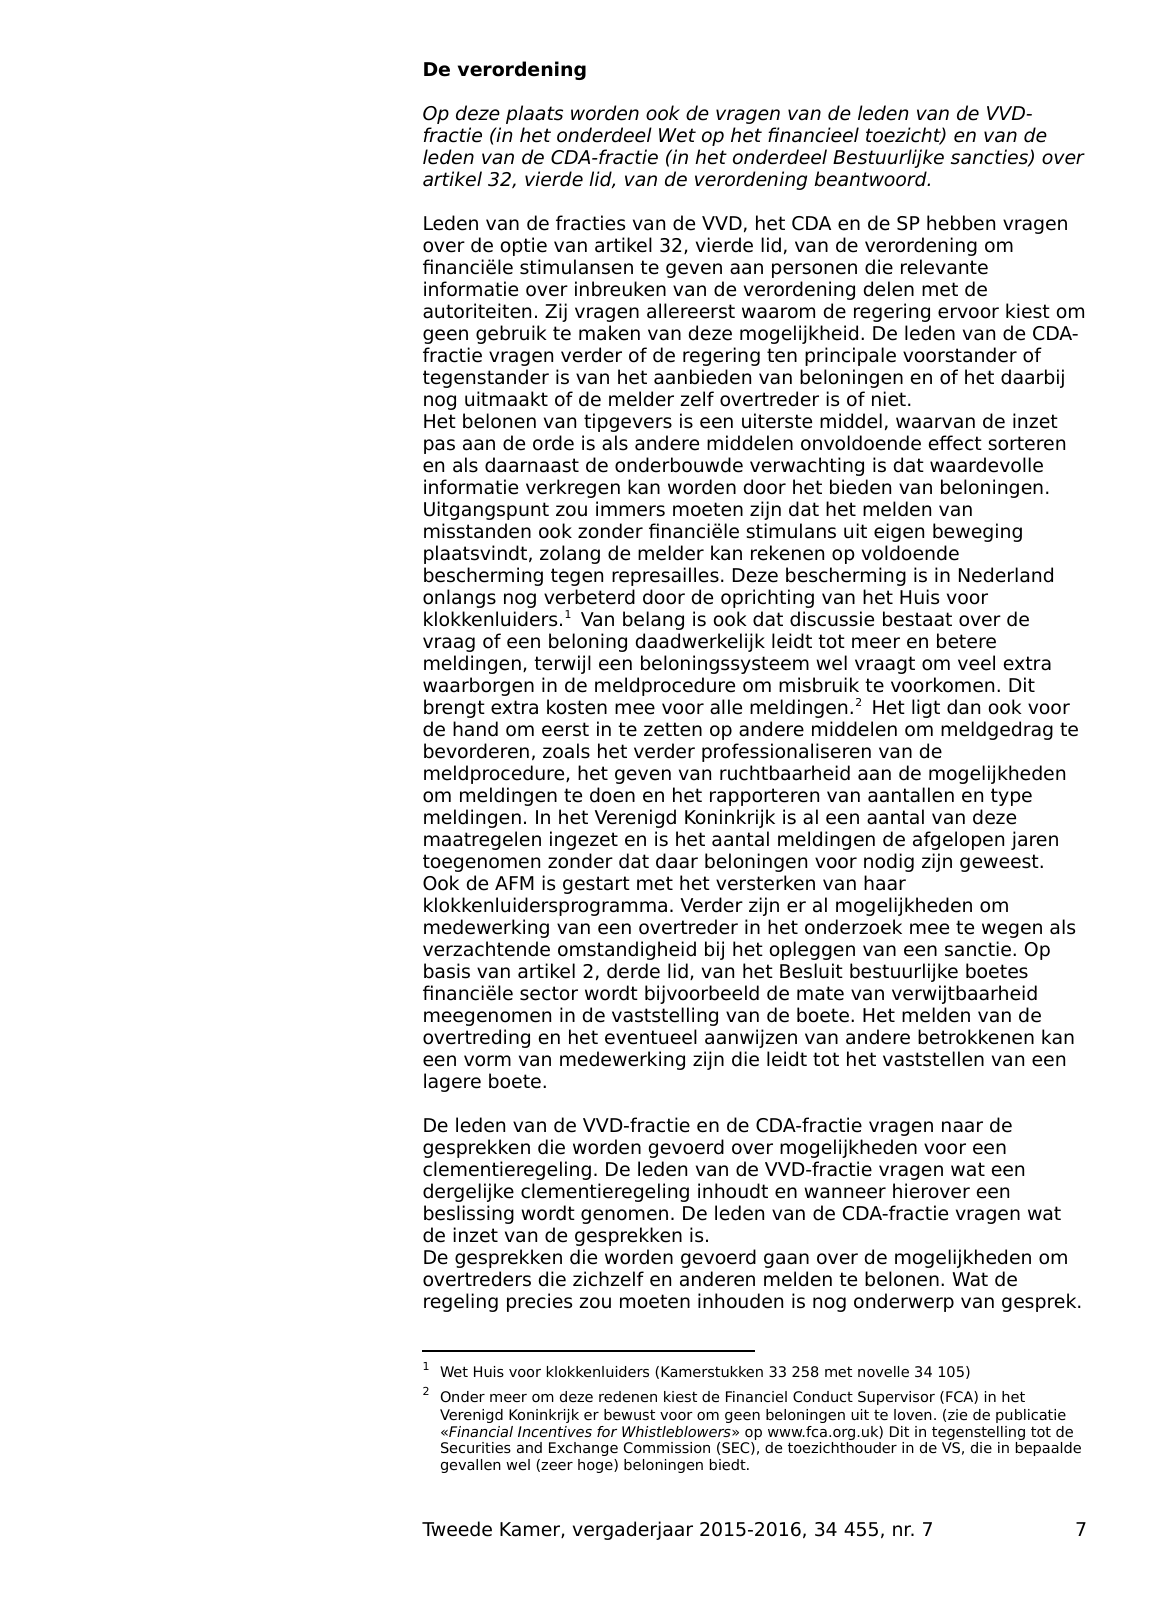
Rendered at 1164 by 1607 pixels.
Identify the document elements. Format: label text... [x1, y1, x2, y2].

text De gesprekken die worden gevoerd gaan over de mogelijkheden om overtreders die zichzelf en anderen melden te belonen. Wat de regeling precies zou moeten inhouden is nog onderwerp van gesprek. [422, 1247, 1087, 1312]
text Ook de AFM is gestart met het versterken van haar klokkenluidersprogramma. Verder zijn er al mogelijkheden om medewerking van een overtreder in het onderzoek mee te wegen als verzachtende omstandigheid bij het opleggen van een sanctie. Op basis van artikel 2, derde lid, van het Besluit bestuurlijke boetes financiële sector wordt bijvoorbeeld de mate van verwijtbaarheid meegenomen in de vaststelling van de boete. Het melden van de overtreding en het eventueel aanwijzen van andere betrokkenen kan een vorm van medewerking zijn die leidt tot het vaststellen van een lagere boete. [422, 873, 1087, 1092]
text De leden van de VVD-fractie en de CDA-fractie vragen naar de gesprekken die worden gevoerd over mogelijkheden voor een clementieregeling. De leden van de VVD-fractie vragen wat een dergelijke clementieregeling inhoudt en wanneer hierover een beslissing wordt genomen. De leden van de CDA-fractie vragen wat de inzet van de gesprekken is. [422, 1115, 1087, 1247]
text Leden van de fracties van de VVD, het CDA en de SP hebben vragen over de optie van artikel 32, vierde lid, van de verordening om financiële stimulansen te geven aan personen die relevante informatie over inbreuken van de verordening delen met de autoriteiten. Zij vragen allereerst waarom de regering ervoor kiest om geen gebruik te maken van deze mogelijkheid. De leden van de CDA-fractie vragen verder of de regering ten principale voorstander of tegenstander is van het aanbieden van beloningen en of het daarbij nog uitmaakt of de melder zelf overtreder is of niet. [422, 213, 1087, 411]
subtitle De verordening [422, 59, 1087, 81]
text Onder meer om deze redenen kiest de Financiel Conduct Supervisor (FCA) in het Verenigd Koninkrijk er bewust voor om geen beloningen uit te loven. (zie de publicatie «Financial Incentives for Whistleblowers» op www.fca.org.uk) Dit in tegenstelling tot de Securities and Exchange Commission (SEC), de toezichthouder in de VS, die in bepaalde gevallen wel (zeer hoge) beloningen biedt. [422, 1385, 1087, 1474]
text Wet Huis voor klokkenluiders (Kamerstukken 33 258 met novelle 34 105) [422, 1360, 1087, 1382]
text Het belonen van tipgevers is een uiterste middel, waarvan de inzet pas aan de orde is als andere middelen onvoldoende effect sorteren en als daarnaast de onderbouwde verwachting is dat waardevolle informatie verkregen kan worden door het bieden van beloningen. Uitgangspunt zou immers moeten zijn dat het melden van misstanden ook zonder financiële stimulans uit eigen beweging plaatsvindt, zolang de melder kan rekenen op voldoende bescherming tegen represailles. Deze bescherming is in Nederland onlangs nog verbeterd door de oprichting van het Huis voor klokkenluiders. Van belang is ook dat discussie bestaat over de vraag of een beloning daadwerkelijk leidt tot meer en betere meldingen, terwijl een beloningssysteem wel vraagt om veel extra waarborgen in de meldprocedure om misbruik te voorkomen. Dit brengt extra kosten mee voor alle meldingen. Het ligt dan ook voor de hand om eerst in te zetten op andere middelen om meldgedrag te bevorderen, zoals het verder professionaliseren van de meldprocedure, het geven van ruchtbaarheid aan de mogelijkheden om meldingen te doen en het rapporteren van aantallen en type meldingen. In het Verenigd Koninkrijk is al een aantal van deze maatregelen ingezet en is het aantal meldingen de afgelopen jaren toegenomen zonder dat daar beloningen voor nodig zijn geweest. [422, 411, 1087, 873]
text Op deze plaats worden ook de vragen van de leden van de VVD-fractie (in het onderdeel Wet op het financieel toezicht) en van de leden van de CDA-fractie (in het onderdeel Bestuurlijke sancties) over artikel 32, vierde lid, van de verordening beantwoord. [422, 103, 1087, 191]
